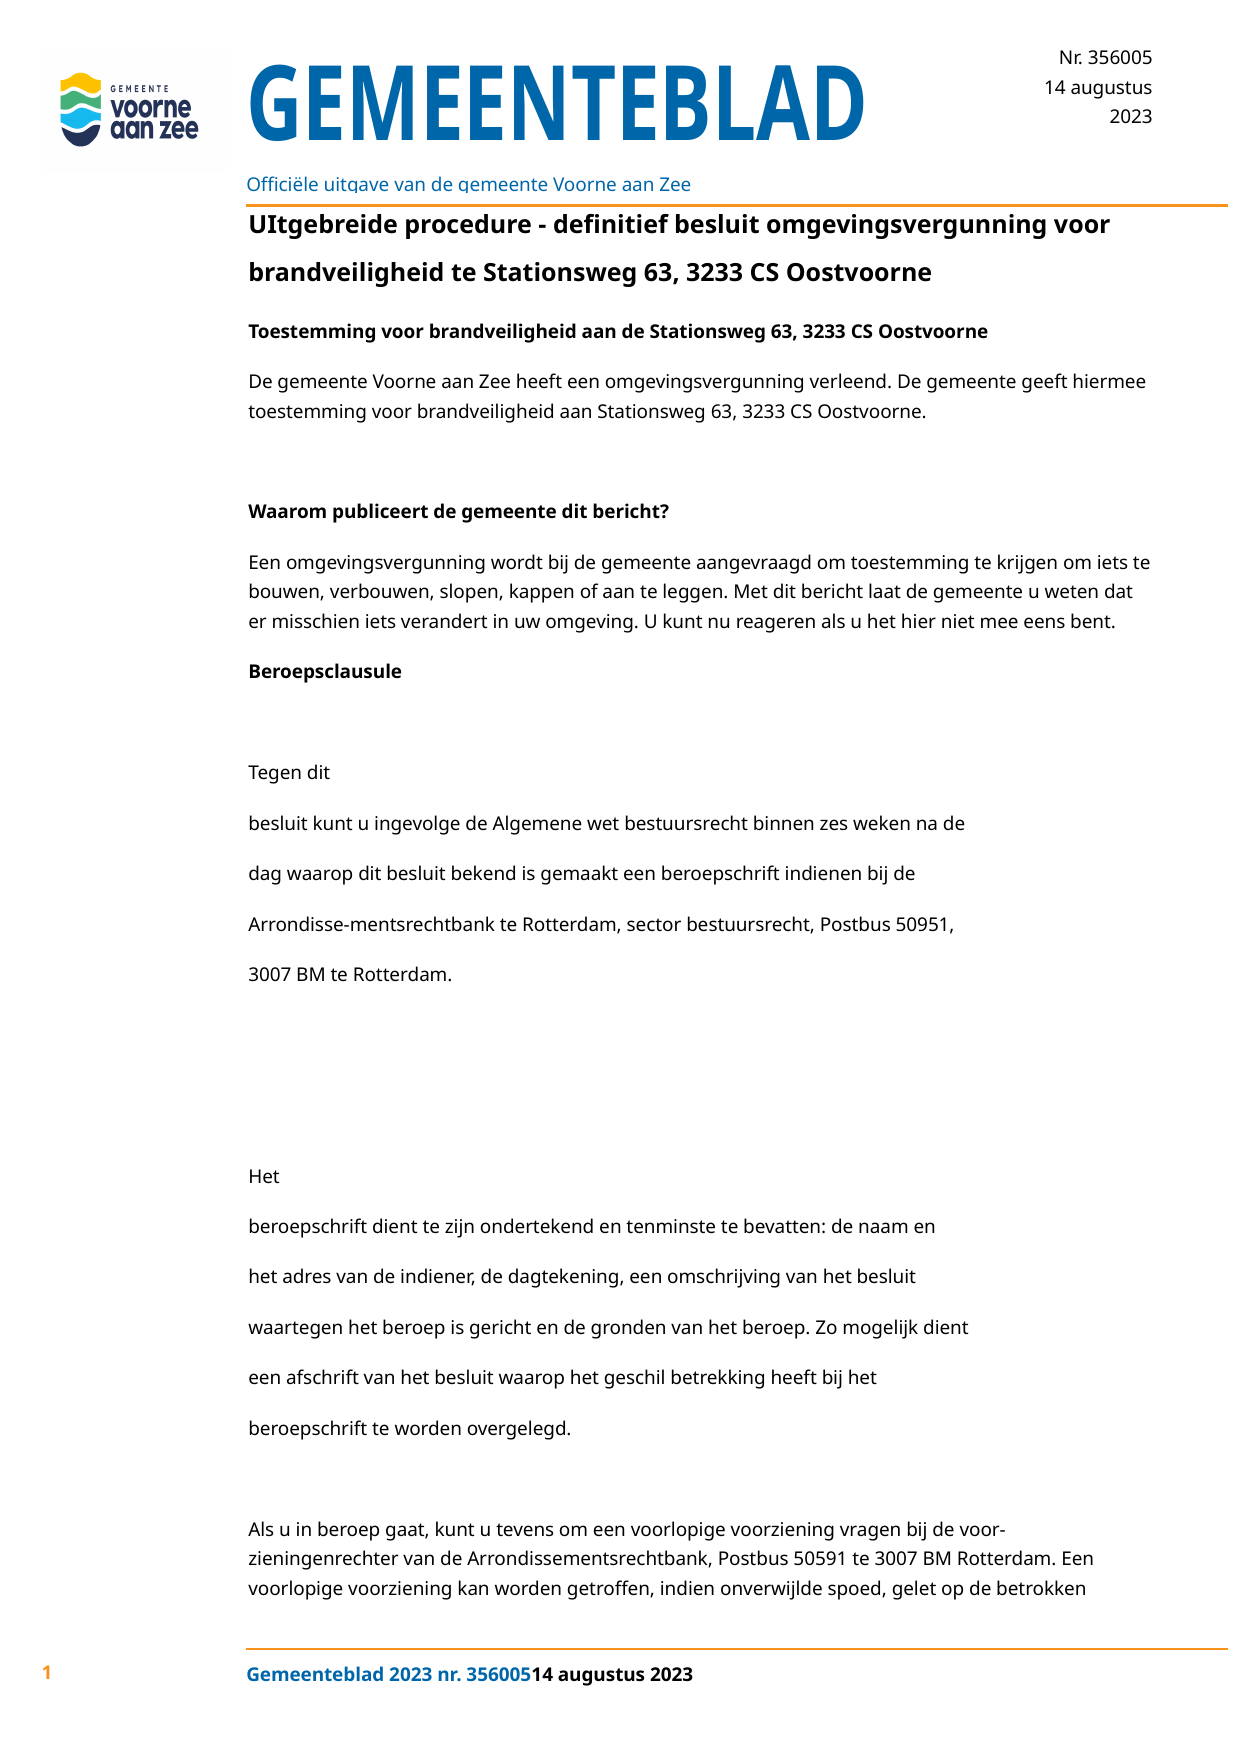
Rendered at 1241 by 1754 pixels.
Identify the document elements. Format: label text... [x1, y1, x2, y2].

text Het [248, 1163, 1152, 1189]
text waartegen het beroep is gericht en de gronden van het beroep. Zo mogelijk dient [248, 1314, 1152, 1340]
text het adres van de indiener, de dagtekening, een omschrijving van het besluit [248, 1264, 1152, 1289]
text De gemeente Voorne aan Zee heeft een omgevingsvergunning verleend. De gemeente geeft hiermee toestemming voor brandveiligheid aan Stationsweg 63, 3233 CS Oostvoorne. [248, 368, 1152, 424]
text Een omgevingsvergunning wordt bij de gemeente aangevraagd om toestemming te krijgen om iets te bouwen, verbouwen, slopen, kappen of aan te leggen. Met dit bericht laat de gemeente u weten dat er misschien iets verandert in uw omgeving. U kunt nu reageren als u het hier niet mee eens bent. [248, 549, 1152, 634]
text Arrondisse-mentsrechtbank te Rotterdam, sector bestuursrecht, Postbus 50951, [248, 911, 1152, 937]
text Waarom publiceert de gemeente dit bericht? [248, 499, 1152, 524]
text Als u in beroep gaat, kunt u tevens om een voorlopige voorziening vragen bij de voor-zieningenrechter van de Arrondissementsrechtbank, Postbus 50591 te 3007 BM Rotterdam. Een voorlopige voorziening kan worden getroffen, indien onverwijlde spoed, gelet op de betrokken [248, 1516, 1152, 1601]
text 3007 BM te Rotterdam. [248, 961, 1152, 987]
text Toestemming voor brandveiligheid aan de Stationsweg 63, 3233 CS Oostvoorne [248, 318, 1152, 344]
text een afschrift van het besluit waarop het geschil betrekking heeft bij het [248, 1364, 1152, 1390]
text Beroepsclausule [248, 659, 1152, 684]
text dag waarop dit besluit bekend is gemaakt een beroepschrift indienen bij de [248, 860, 1152, 886]
text besluit kunt u ingevolge de Algemene wet bestuursrecht binnen zes weken na de [248, 810, 1152, 836]
text beroepschrift te worden overgelegd. [248, 1415, 1152, 1441]
picture [41, 47, 231, 172]
text Tegen dit [248, 759, 1152, 785]
text UItgebreide procedure - definitief besluit omgevingsvergunning voor brandveiligheid te Stationsweg 63, 3233 CS Oostvoorne [248, 207, 1152, 288]
text beroepschrift dient te zijn ondertekend en tenminste te bevatten: de naam en [248, 1213, 1152, 1239]
